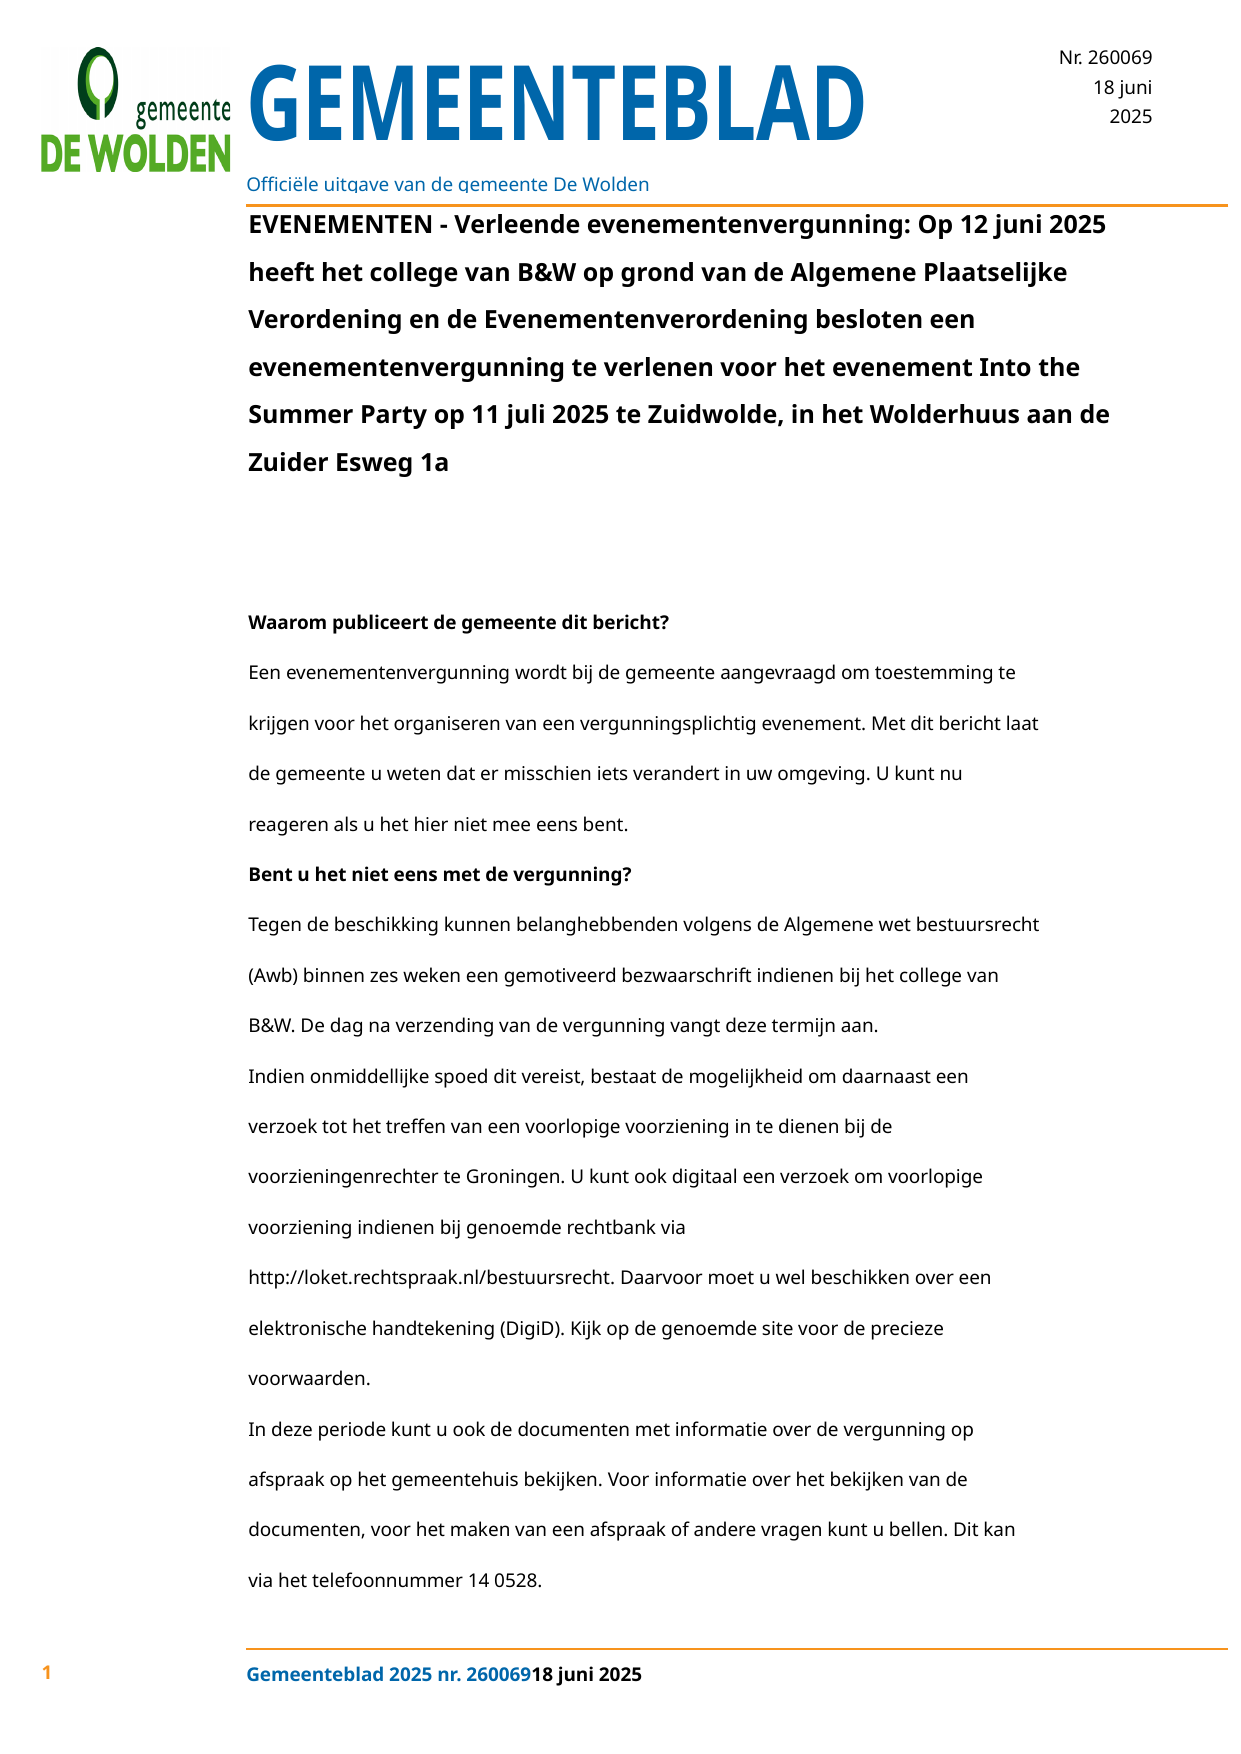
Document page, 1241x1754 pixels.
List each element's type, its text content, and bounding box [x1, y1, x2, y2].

text voorwaarden. [248, 1365, 1152, 1391]
text via het telefoonnummer 14 0528. [248, 1567, 1152, 1593]
text EVENEMENTEN - Verleende evenementenvergunning: Op 12 juni 2025 heeft het college van B&W op grond van de Algemene Plaatselijke Verordening en de Evenementenverordening besloten een evenementenvergunning te verlenen voor het evenement Into the Summer Party op 11 juli 2025 te Zuidwolde, in het Wolderhuus aan de Zuider Esweg 1a [248, 207, 1152, 479]
text documenten, voor het maken van een afspraak of andere vragen kunt u bellen. Dit kan [248, 1517, 1152, 1542]
text http://loket.rechtspraak.nl/bestuursrecht. Daarvoor moet u wel beschikken over een [248, 1264, 1152, 1290]
text de gemeente u weten dat er misschien iets verandert in uw omgeving. U kunt nu [248, 760, 1152, 786]
picture [41, 47, 231, 172]
text Waarom publiceert de gemeente dit bericht? [248, 609, 1152, 635]
text Bent u het niet eens met de vergunning? [248, 861, 1152, 887]
text Indien onmiddellijke spoed dit vereist, bestaat de mogelijkheid om daarnaast een [248, 1063, 1152, 1089]
text krijgen voor het organiseren van een vergunningsplichtig evenement. Met dit bericht laat [248, 710, 1152, 736]
text voorziening indienen bij genoemde rechtbank via [248, 1214, 1152, 1240]
text voorzieningenrechter te Groningen. U kunt ook digitaal een verzoek om voorlopige [248, 1164, 1152, 1189]
text B&W. De dag na verzending van de vergunning vangt deze termijn aan. [248, 1012, 1152, 1038]
text afspraak op het gemeentehuis bekijken. Voor informatie over het bekijken van de [248, 1466, 1152, 1492]
text verzoek tot het treffen van een voorlopige voorziening in te dienen bij de [248, 1113, 1152, 1139]
text In deze periode kunt u ook de documenten met informatie over de vergunning op [248, 1416, 1152, 1442]
text reageren als u het hier niet mee eens bent. [248, 811, 1152, 837]
text elektronische handtekening (DigiD). Kijk op de genoemde site voor de precieze [248, 1315, 1152, 1341]
text Tegen de beschikking kunnen belanghebbenden volgens de Algemene wet bestuursrecht [248, 912, 1152, 937]
text (Awb) binnen zes weken een gemotiveerd bezwaarschrift indienen bij het college van [248, 962, 1152, 988]
text Een evenementenvergunning wordt bij de gemeente aangevraagd om toestemming te [248, 659, 1152, 685]
